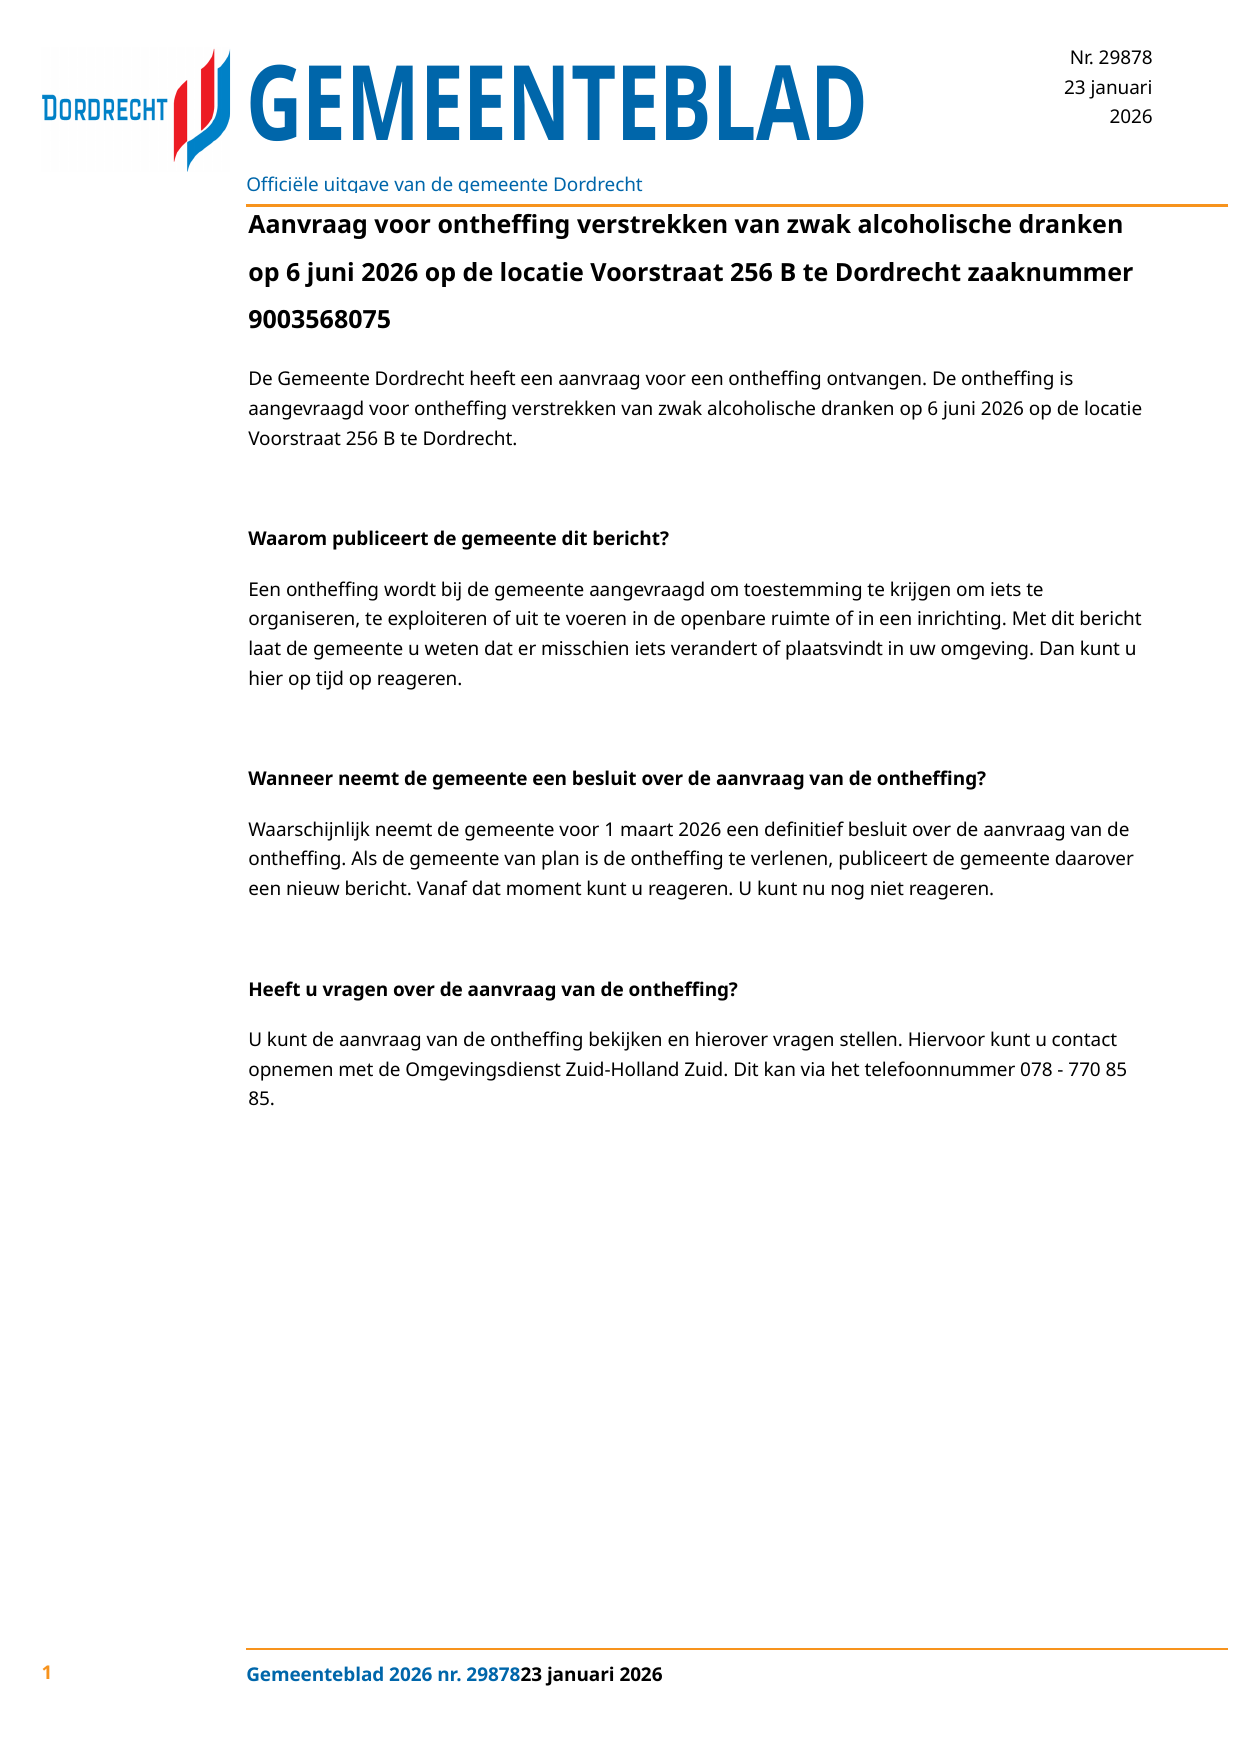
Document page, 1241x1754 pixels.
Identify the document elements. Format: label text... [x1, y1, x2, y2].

text Aanvraag voor ontheffing verstrekken van zwak alcoholische dranken op 6 juni 2026 op de locatie Voorstraat 256 B te Dordrecht zaaknummer 9003568075 [248, 207, 1152, 336]
text Waarom publiceert de gemeente dit bericht? [248, 526, 1152, 551]
text De Gemeente Dordrecht heeft een aanvraag voor een ontheffing ontvangen. De ontheffing is aangevraagd voor ontheffing verstrekken van zwak alcoholische dranken op 6 juni 2026 op de locatie Voorstraat 256 B te Dordrecht. [248, 366, 1152, 450]
text Heeft u vragen over de aanvraag van de ontheffing? [248, 976, 1152, 1002]
text Een ontheffing wordt bij de gemeente aangevraagd om toestemming te krijgen om iets te organiseren, te exploiteren of uit te voeren in de openbare ruimte of in een inrichting. Met dit bericht laat de gemeente u weten dat er misschien iets verandert of plaatsvindt in uw omgeving. Dan kunt u hier op tijd op reageren. [248, 576, 1152, 690]
text Waarschijnlijk neemt de gemeente voor 1 maart 2026 een definitief besluit over de aanvraag van de ontheffing. Als de gemeente van plan is de ontheffing te verlenen, publiceert de gemeente daarover een nieuw bericht. Vanaf dat moment kunt u reageren. U kunt nu nog niet reageren. [248, 816, 1152, 901]
picture [41, 47, 231, 172]
text Wanneer neemt de gemeente een besluit over de aanvraag van de ontheffing? [248, 766, 1152, 791]
text U kunt de aanvraag van de ontheffing bekijken en hierover vragen stellen. Hiervoor kunt u contact opnemen met de Omgevingsdienst Zuid-Holland Zuid. Dit kan via het telefoonnummer 078 - 770 85 85. [248, 1026, 1152, 1111]
